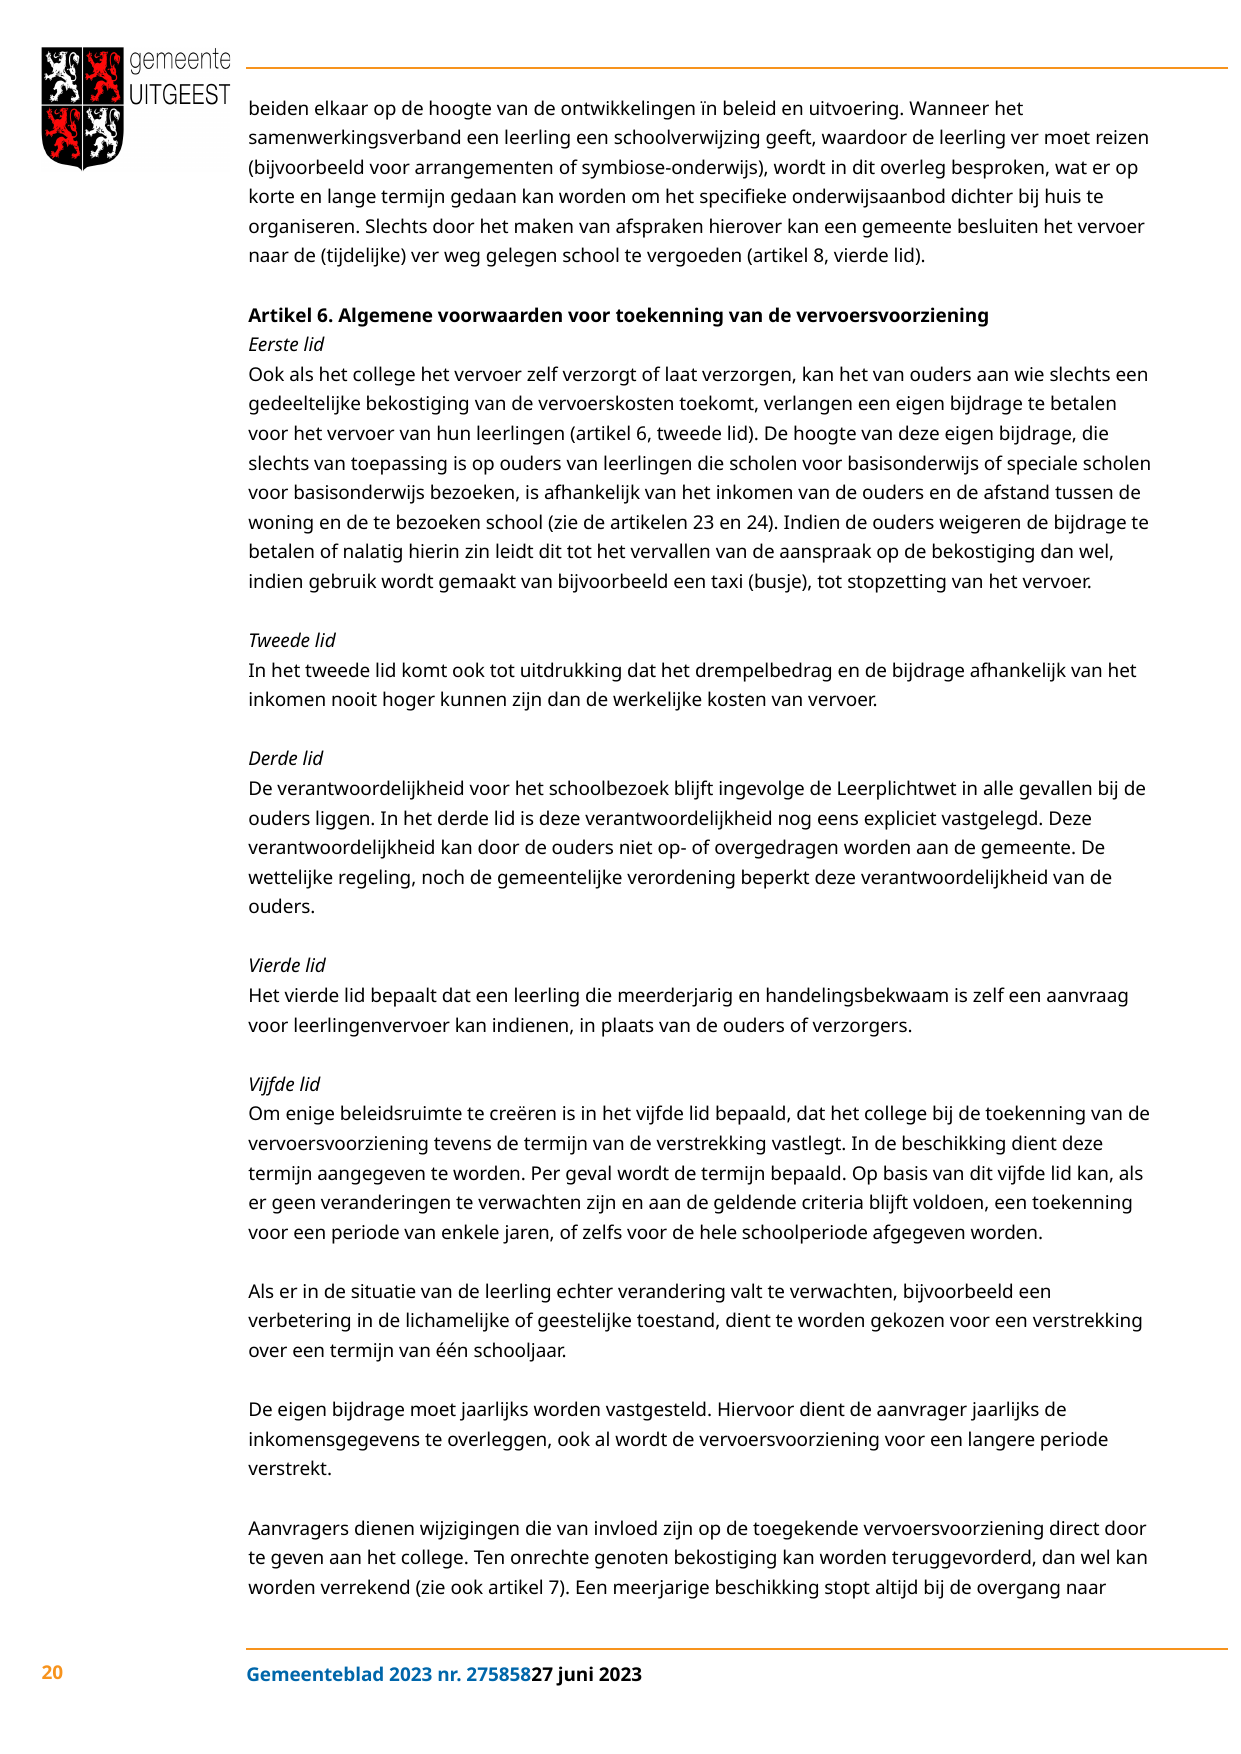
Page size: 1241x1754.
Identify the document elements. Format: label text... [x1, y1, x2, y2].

text Het vierde lid bepaalt dat een leerling die meerderjarig en handelingsbekwaam is zelf een aanvraag voor leerlingenvervoer kan indienen, in plaats van de ouders of verzorgers. [248, 982, 1152, 1038]
text Artikel 6. Algemene voorwaarden voor toekenning van de vervoersvoorziening [248, 302, 1152, 328]
picture [41, 47, 231, 172]
text Om enige beleidsruimte te creëren is in het vijfde lid bepaald, dat het college bij de toekenning van de vervoersvoorziening tevens de termijn van de verstrekking vastlegt. In de beschikking dient deze termijn aangegeven te worden. Per geval wordt de termijn bepaald. Op basis van dit vijfde lid kan, als er geen veranderingen te verwachten zijn en aan de geldende criteria blijft voldoen, een toekenning voor een periode van enkele jaren, of zelfs voor de hele schoolperiode afgegeven worden. [248, 1101, 1152, 1245]
text Aanvragers dienen wijzigingen die van invloed zijn op de toegekende vervoersvoorziening direct door te geven aan het college. Ten onrechte genoten bekostiging kan worden teruggevorderd, dan wel kan worden verrekend (zie ook artikel 7). Een meerjarige beschikking stopt altijd bij de overgang naar [248, 1515, 1152, 1600]
text Vijfde lid [248, 1071, 1152, 1097]
text Als er in de situatie van de leerling echter verandering valt te verwachten, bijvoorbeeld een verbetering in de lichamelijke of geestelijke toestand, dient te worden gekozen voor een verstrekking over een termijn van één schooljaar. [248, 1278, 1152, 1363]
text Vierde lid [248, 953, 1152, 978]
text Derde lid [248, 746, 1152, 771]
text Ook als het college het vervoer zelf verzorgt of laat verzorgen, kan het van ouders aan wie slechts een gedeeltelijke bekostiging van de vervoerskosten toekomt, verlangen een eigen bijdrage te betalen voor het vervoer van hun leerlingen (artikel 6, tweede lid). De hoogte van deze eigen bijdrage, die slechts van toepassing is op ouders van leerlingen die scholen voor basisonderwijs of speciale scholen voor basisonderwijs bezoeken, is afhankelijk van het inkomen van de ouders en de afstand tussen de woning en de te bezoeken school (zie de artikelen 23 en 24). Indien de ouders weigeren de bijdrage te betalen of nalatig hierin zin leidt dit tot het vervallen van de aanspraak op de bekostiging dan wel, indien gebruik wordt gemaakt van bijvoorbeeld een taxi (busje), tot stopzetting van het vervoer. [248, 361, 1152, 594]
text De verantwoordelijkheid voor het schoolbezoek blijft ingevolge de Leerplichtwet in alle gevallen bij de ouders liggen. In het derde lid is deze verantwoordelijkheid nog eens expliciet vastgelegd. Deze verantwoordelijkheid kan door de ouders niet op- of overgedragen worden aan de gemeente. De wettelijke regeling, noch de gemeentelijke verordening beperkt deze verantwoordelijkheid van de ouders. [248, 775, 1152, 919]
text Eerste lid [248, 331, 1152, 357]
text In het tweede lid komt ook tot uitdrukking dat het drempelbedrag en de bijdrage afhankelijk van het inkomen nooit hoger kunnen zijn dan de werkelijke kosten van vervoer. [248, 657, 1152, 712]
text De eigen bijdrage moet jaarlijks worden vastgesteld. Hiervoor dient de aanvrager jaarlijks de inkomensgegevens te overleggen, ook al wordt de vervoersvoorziening voor een langere periode verstrekt. [248, 1396, 1152, 1481]
text beiden elkaar op de hoogte van de ontwikkelingen ïn beleid en uitvoering. Wanneer het samenwerkingsverband een leerling een schoolverwijzing geeft, waardoor de leerling ver moet reizen (bijvoorbeeld voor arrangementen of symbiose-onderwijs), wordt in dit overleg besproken, wat er op korte en lange termijn gedaan kan worden om het specifieke onderwijsaanbod dichter bij huis te organiseren. Slechts door het maken van afspraken hierover kan een gemeente besluiten het vervoer naar de (tijdelijke) ver weg gelegen school te vergoeden (artikel 8, vierde lid). [248, 95, 1152, 268]
text Tweede lid [248, 627, 1152, 653]
